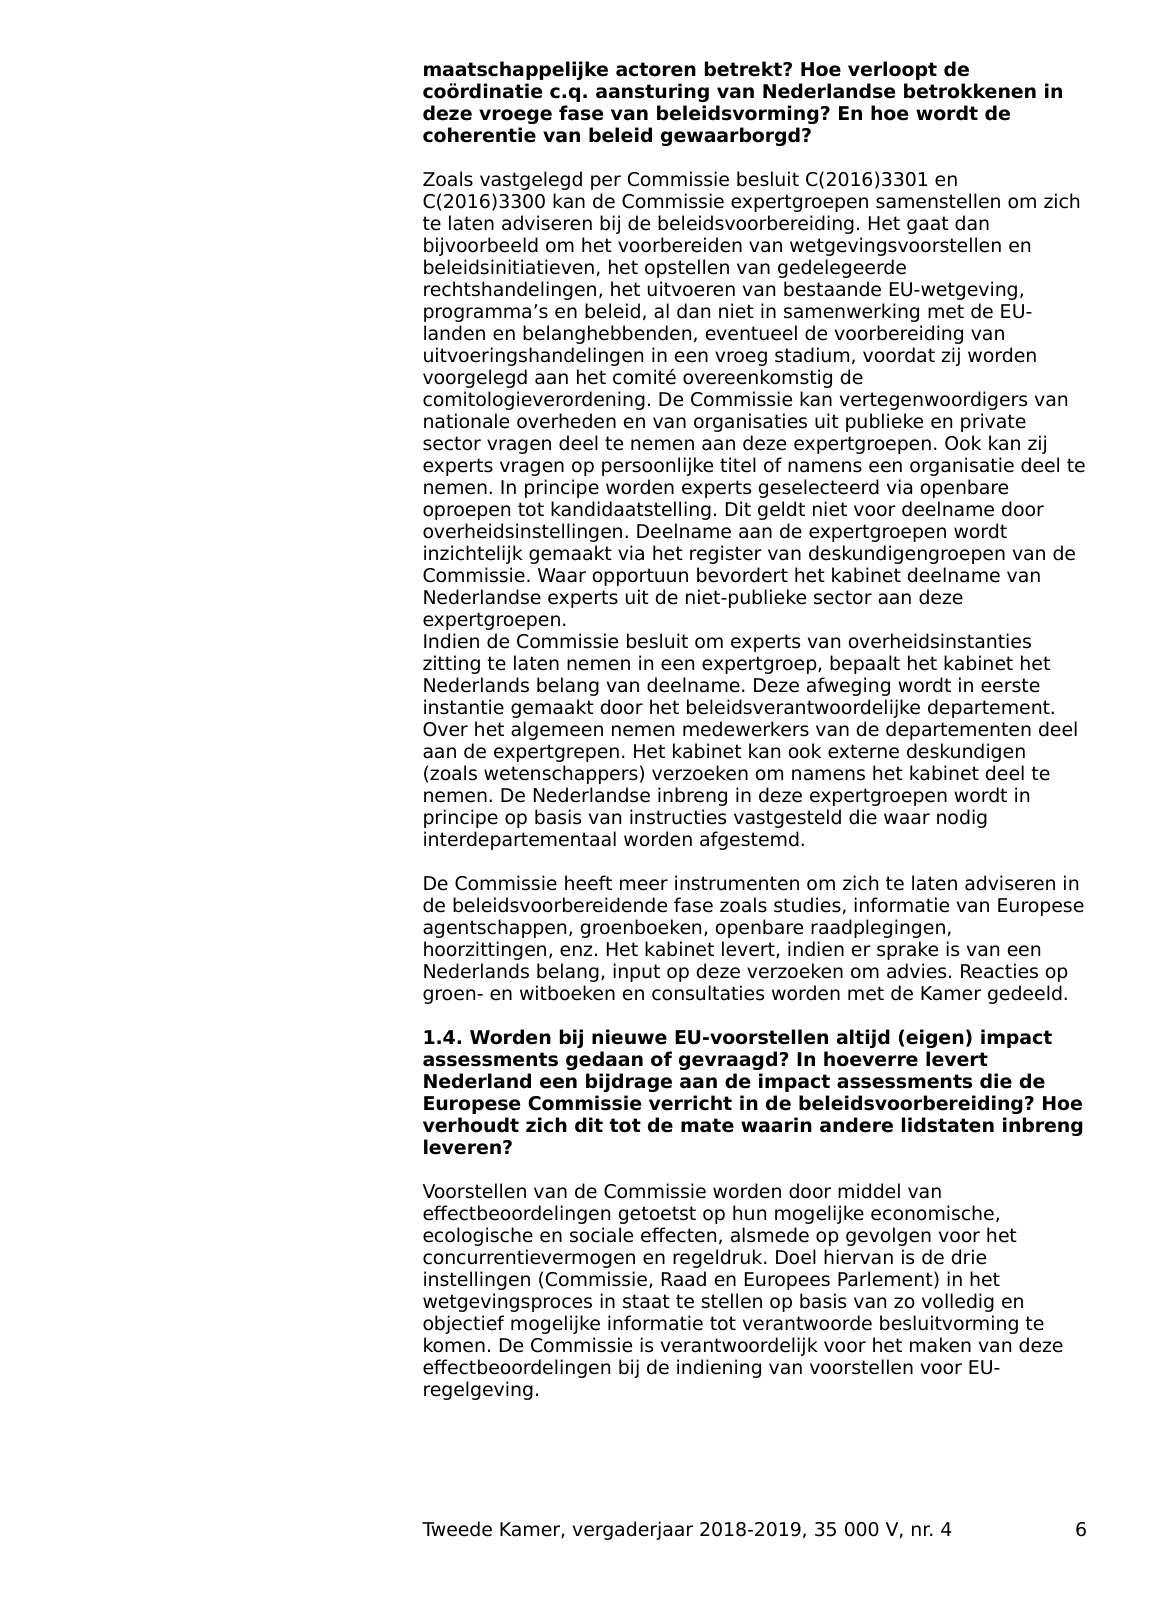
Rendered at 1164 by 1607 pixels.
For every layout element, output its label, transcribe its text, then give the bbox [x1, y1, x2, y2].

text Zoals vastgelegd per Commissie besluit C(2016)3301 en C(2016)3300 kan de Commissie expertgroepen samenstellen om zich te laten adviseren bij de beleidsvoorbereiding. Het gaat dan bijvoorbeeld om het voorbereiden van wetgevingsvoorstellen en beleidsinitiatieven, het opstellen van gedelegeerde rechtshandelingen, het uitvoeren van bestaande EU-wetgeving, programma’s en beleid, al dan niet in samenwerking met de EU-landen en belanghebbenden, eventueel de voorbereiding van uitvoeringshandelingen in een vroeg stadium, voordat zij worden voorgelegd aan het comité overeenkomstig de comitologieverordening. De Commissie kan vertegenwoordigers van nationale overheden en van organisaties uit publieke en private sector vragen deel te nemen aan deze expertgroepen. Ook kan zij experts vragen op persoonlijke titel of namens een organisatie deel te nemen. In principe worden experts geselecteerd via openbare oproepen tot kandidaatstelling. Dit geldt niet voor deelname door overheidsinstellingen. Deelname aan de expertgroepen wordt inzichtelijk gemaakt via het register van deskundigengroepen van de Commissie. Waar opportuun bevordert het kabinet deelname van Nederlandse experts uit de niet-publieke sector aan deze expertgroepen. [422, 169, 1087, 631]
text 1.4. Worden bij nieuwe EU-voorstellen altijd (eigen) impact assessments gedaan of gevraagd? In hoeverre levert Nederland een bijdrage aan de impact assessments die de Europese Commissie verricht in de beleidsvoorbereiding? Hoe verhoudt zich dit tot de mate waarin andere lidstaten inbreng leveren? [422, 1027, 1087, 1159]
text Voorstellen van de Commissie worden door middel van effectbeoordelingen getoetst op hun mogelijke economische, ecologische en sociale effecten, alsmede op gevolgen voor het concurrentievermogen en regeldruk. Doel hiervan is de drie instellingen (Commissie, Raad en Europees Parlement) in het wetgevingsproces in staat te stellen op basis van zo volledig en objectief mogelijke informatie tot verantwoorde besluitvorming te komen. De Commissie is verantwoordelijk voor het maken van deze effectbeoordelingen bij de indiening van voorstellen voor EU-regelgeving. [422, 1181, 1087, 1401]
text maatschappelijke actoren betrekt? Hoe verloopt de coördinatie c.q. aansturing van Nederlandse betrokkenen in deze vroege fase van beleidsvorming? En hoe wordt de coherentie van beleid gewaarborgd? [422, 59, 1087, 147]
text De Commissie heeft meer instrumenten om zich te laten adviseren in de beleidsvoorbereidende fase zoals studies, informatie van Europese agentschappen, groenboeken, openbare raadplegingen, hoorzittingen, enz. Het kabinet levert, indien er sprake is van een Nederlands belang, input op deze verzoeken om advies. Reacties op groen- en witboeken en consultaties worden met de Kamer gedeeld. [422, 873, 1087, 1004]
text Indien de Commissie besluit om experts van overheidsinstanties zitting te laten nemen in een expertgroep, bepaalt het kabinet het Nederlands belang van deelname. Deze afweging wordt in eerste instantie gemaakt door het beleidsverantwoordelijke departement. Over het algemeen nemen medewerkers van de departementen deel aan de expertgrepen. Het kabinet kan ook externe deskundigen (zoals wetenschappers) verzoeken om namens het kabinet deel te nemen. De Nederlandse inbreng in deze expertgroepen wordt in principe op basis van instructies vastgesteld die waar nodig interdepartementaal worden afgestemd. [422, 631, 1087, 851]
